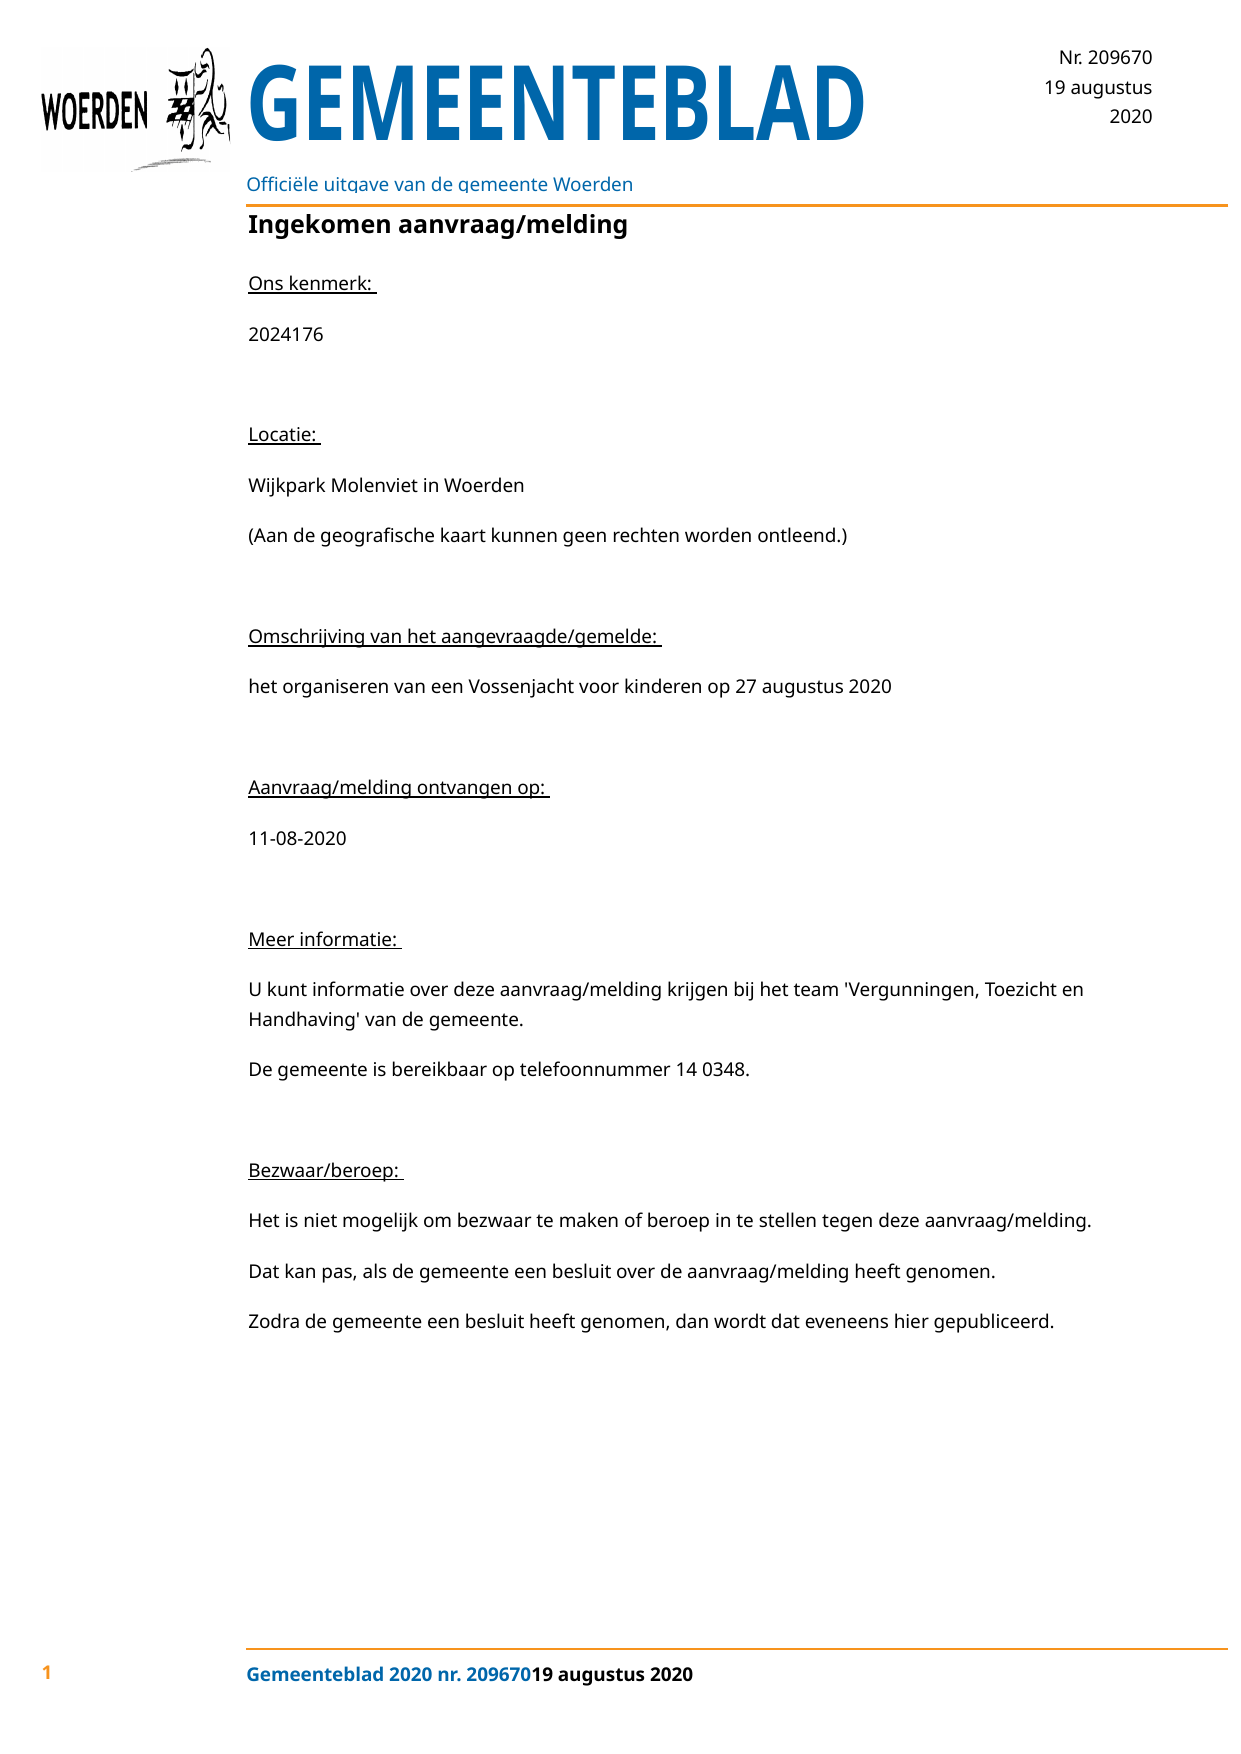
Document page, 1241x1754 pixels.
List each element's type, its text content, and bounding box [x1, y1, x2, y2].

picture [41, 47, 231, 172]
text 2024176 [248, 321, 1152, 346]
text Bezwaar/beroep: [248, 1157, 1152, 1183]
text Ingekomen aanvraag/melding [248, 207, 1152, 241]
text Dat kan pas, als de gemeente een besluit over de aanvraag/melding heeft genomen. [248, 1258, 1152, 1283]
text De gemeente is bereikbaar op telefoonnummer 14 0348. [248, 1056, 1152, 1082]
text Ons kenmerk: [248, 270, 1152, 296]
text het organiseren van een Vossenjacht voor kinderen op 27 augustus 2020 [248, 674, 1152, 699]
text Zodra de gemeente een besluit heeft genomen, dan wordt dat eveneens hier gepubliceerd. [248, 1308, 1152, 1334]
text Locatie: [248, 422, 1152, 447]
text (Aan de geografische kaart kunnen geen rechten worden ontleend.) [248, 522, 1152, 548]
text Aanvraag/melding ontvangen op: [248, 774, 1152, 800]
text Het is niet mogelijk om bezwaar te maken of beroep in te stellen tegen deze aanvraag/melding. [248, 1207, 1152, 1233]
text Meer informatie: [248, 926, 1152, 951]
text Wijkpark Molenviet in Woerden [248, 472, 1152, 498]
text 11-08-2020 [248, 825, 1152, 851]
text U kunt informatie over deze aanvraag/melding krijgen bij het team 'Vergunningen, Toezicht en Handhaving' van de gemeente. [248, 976, 1152, 1031]
text Omschrijving van het aangevraagde/gemelde: [248, 623, 1152, 649]
